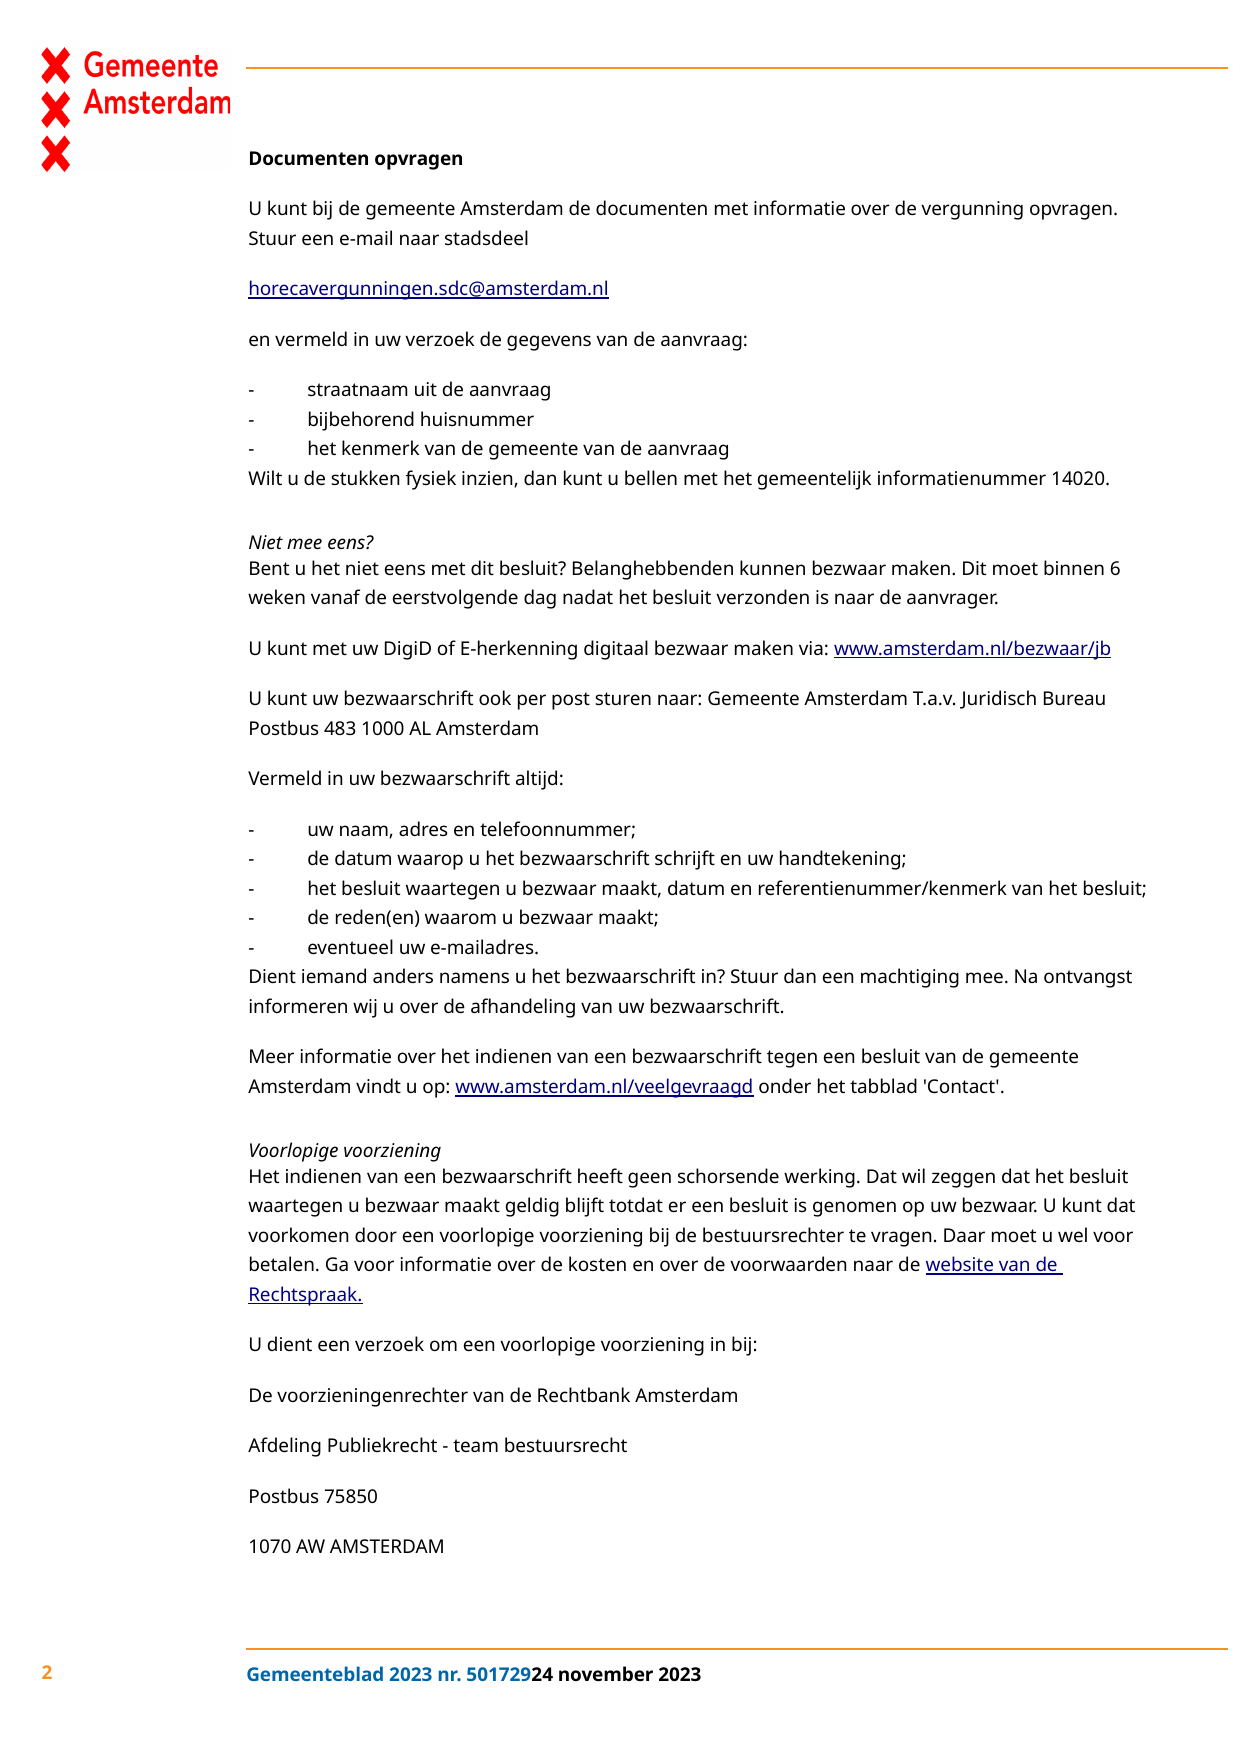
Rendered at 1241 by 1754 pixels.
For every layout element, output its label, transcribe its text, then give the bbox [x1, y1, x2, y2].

list eventueel uw e-mailadres. [248, 934, 1152, 960]
text en vermeld in uw verzoek de gegevens van de aanvraag: [248, 326, 1152, 352]
text Vermeld in uw bezwaarschrift altijd: [248, 765, 1152, 791]
text Bent u het niet eens met dit besluit? Belanghebbenden kunnen bezwaar maken. Dit moet binnen 6 weken vanaf de eerstvolgende dag nadat het besluit verzonden is naar de aanvrager. [248, 555, 1152, 610]
text Voorlopige voorziening [248, 1137, 1152, 1163]
picture [41, 47, 231, 172]
text U dient een verzoek om een voorlopige voorziening in bij: [248, 1332, 1152, 1357]
list de reden(en) waarom u bezwaar maakt; [248, 904, 1152, 930]
list het kenmerk van de gemeente van de aanvraag [248, 436, 1152, 461]
list het besluit waartegen u bezwaar maakt, datum en referentienummer/kenmerk van het besluit; [248, 875, 1152, 901]
list straatnaam uit de aanvraag [248, 376, 1152, 402]
text horecavergunningen.sdc@amsterdam.nl [248, 276, 1152, 301]
text De voorzieningenrechter van de Rechtbank Amsterdam [248, 1382, 1152, 1408]
text Het indienen van een bezwaarschrift heeft geen schorsende werking. Dat wil zeggen dat het besluit waartegen u bezwaar maakt geldig blijft totdat er een besluit is genomen op uw bezwaar. U kunt dat voorkomen door een voorlopige voorziening bij de bestuursrechter te vragen. Daar moet u wel voor betalen. Ga voor informatie over de kosten en over de voorwaarden naar de website van de Rechtspraak. [248, 1163, 1152, 1307]
text Wilt u de stukken fysiek inzien, dan kunt u bellen met het gemeentelijk informatienummer 14020. [248, 465, 1152, 491]
list bijbehorend huisnummer [248, 406, 1152, 432]
text Postbus 75850 [248, 1483, 1152, 1509]
text U kunt met uw DigiD of E-herkenning digitaal bezwaar maken via: www.amsterdam.nl/bezwaar/jb [248, 635, 1152, 661]
list uw naam, adres en telefoonnummer; [248, 816, 1152, 841]
text Documenten opvragen [248, 145, 1152, 171]
text Niet mee eens? [248, 529, 1152, 555]
text U kunt bij de gemeente Amsterdam de documenten met informatie over de vergunning opvragen. Stuur een e-mail naar stadsdeel [248, 196, 1152, 251]
text U kunt uw bezwaarschrift ook per post sturen naar: Gemeente Amsterdam T.a.v. Juridisch Bureau Postbus 483 1000 AL Amsterdam [248, 685, 1152, 741]
text Meer informatie over het indienen van een bezwaarschrift tegen een besluit van de gemeente Amsterdam vindt u op: www.amsterdam.nl/veelgevraagd onder het tabblad 'Contact'. [248, 1044, 1152, 1099]
list de datum waarop u het bezwaarschrift schrijft en uw handtekening; [248, 845, 1152, 871]
text 1070 AW AMSTERDAM [248, 1533, 1152, 1559]
text Afdeling Publiekrecht - team bestuursrecht [248, 1432, 1152, 1458]
text Dient iemand anders namens u het bezwaarschrift in? Stuur dan een machtiging mee. Na ontvangst informeren wij u over de afhandeling van uw bezwaarschrift. [248, 964, 1152, 1019]
